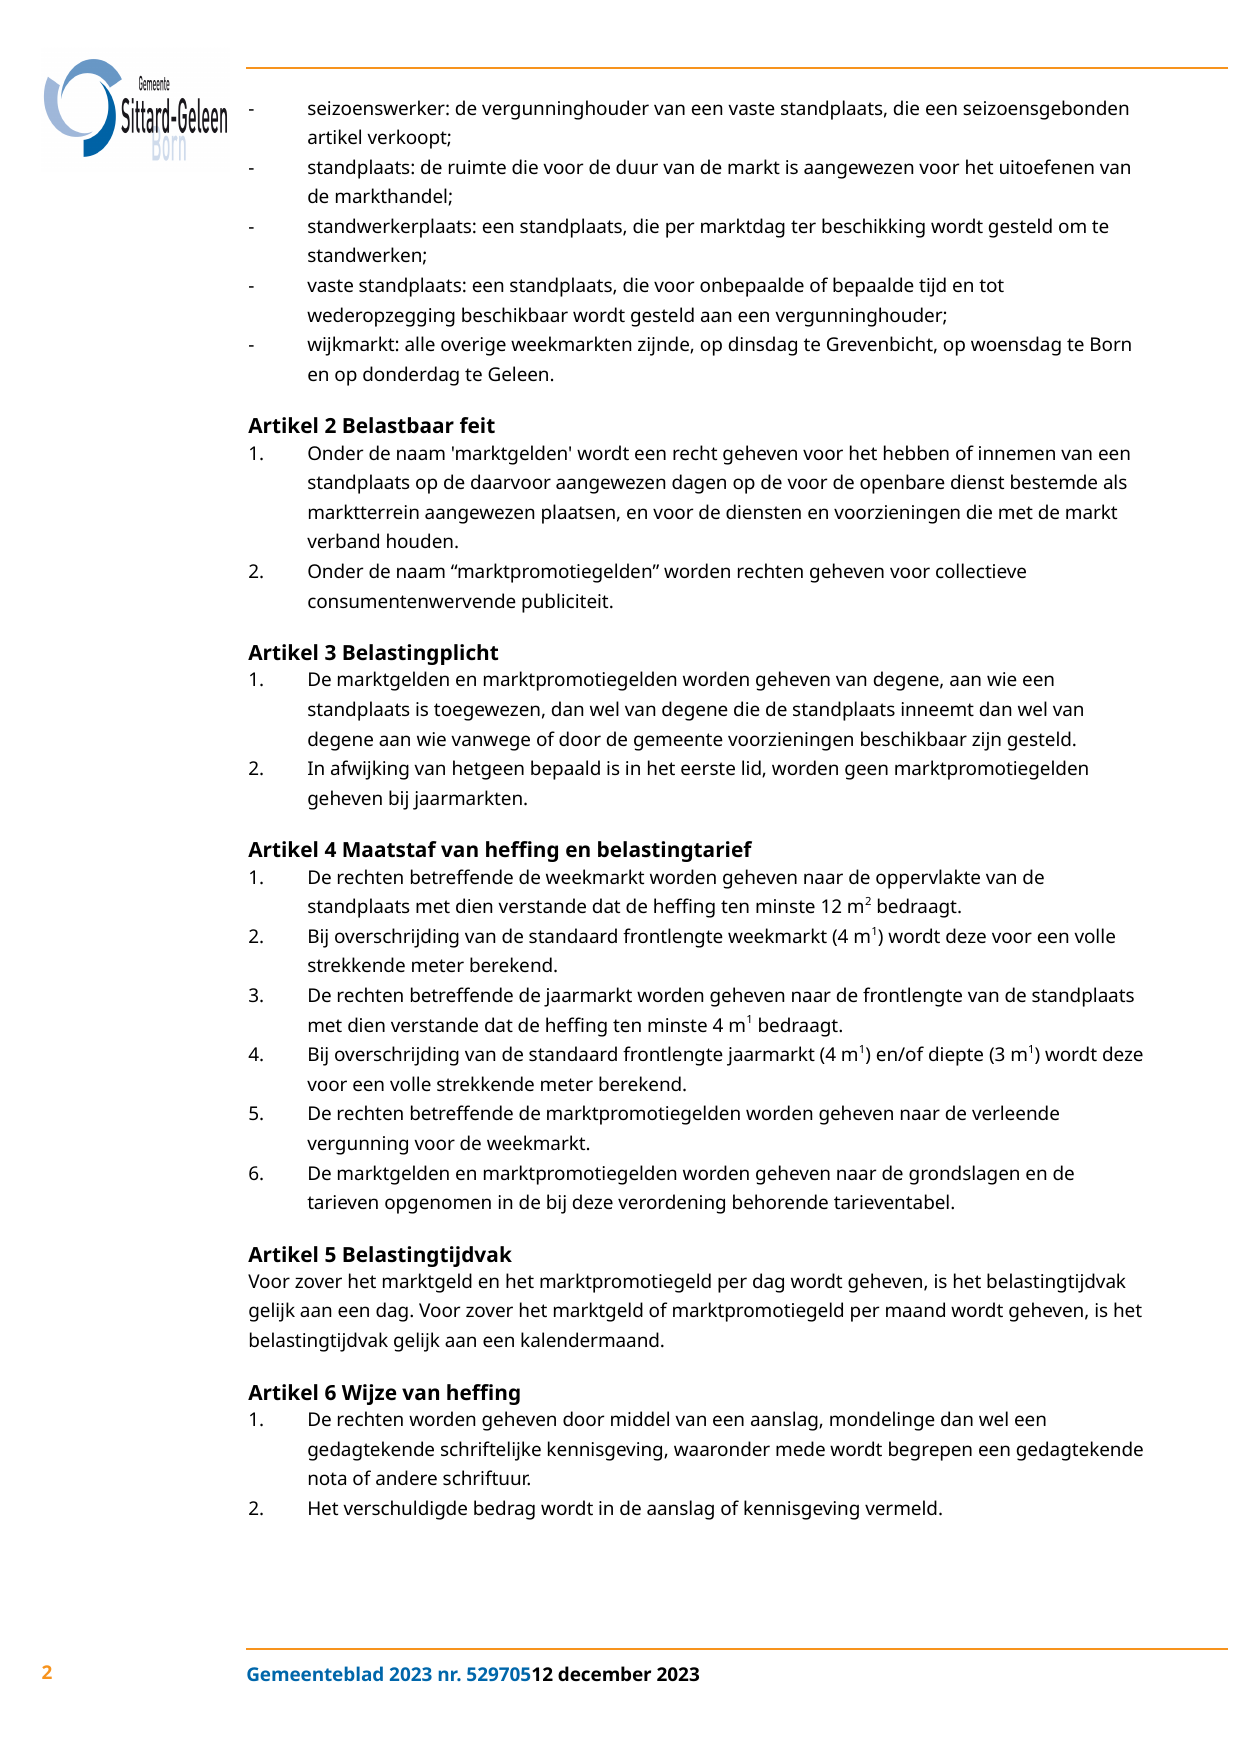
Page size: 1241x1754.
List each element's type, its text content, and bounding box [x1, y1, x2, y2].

list Bij overschrijding van de standaard frontlengte jaarmarkt (4 m1) en/of diepte (3 m1) wordt deze voor een volle strekkende meter berekend. [248, 1041, 1152, 1097]
text Artikel 2 Belastbaar feit [248, 411, 1152, 440]
list vaste standplaats: een standplaats, die voor onbepaalde of bepaalde tijd en tot wederopzegging beschikbaar wordt gesteld aan een vergunninghouder; [248, 272, 1152, 328]
list Het verschuldigde bedrag wordt in de aanslag of kennisgeving vermeld. [248, 1495, 1152, 1521]
list De marktgelden en marktpromotiegelden worden geheven naar de grondslagen en de tarieven opgenomen in de bij deze verordening behorende tarieventabel. [248, 1160, 1152, 1215]
text Artikel 5 Belastingtijdvak [248, 1240, 1152, 1268]
list In afwijking van hetgeen bepaald is in het eerste lid, worden geen marktpromotiegelden geheven bij jaarmarkten. [248, 755, 1152, 811]
list wijkmarkt: alle overige weekmarkten zijnde, op dinsdag te Grevenbicht, op woensdag te Born en op donderdag te Geleen. [248, 331, 1152, 387]
list Bij overschrijding van de standaard frontlengte weekmarkt (4 m1) wordt deze voor een volle strekkende meter berekend. [248, 923, 1152, 978]
list Onder de naam “marktpromotiegelden” worden rechten geheven voor collectieve consumentenwervende publiciteit. [248, 558, 1152, 613]
text Voor zover het marktgeld en het marktpromotiegeld per dag wordt geheven, is het belastingtijdvak gelijk aan een dag. Voor zover het marktgeld of marktpromotiegeld per maand wordt geheven, is het belastingtijdvak gelijk aan een kalendermaand. [248, 1268, 1152, 1353]
list standwerkerplaats: een standplaats, die per marktdag ter beschikking wordt gesteld om te standwerken; [248, 213, 1152, 268]
list De rechten betreffende de weekmarkt worden geheven naar de oppervlakte van de standplaats met dien verstande dat de heffing ten minste 12 m2 bedraagt. [248, 864, 1152, 919]
text Artikel 3 Belastingplicht [248, 638, 1152, 667]
list De rechten worden geheven door middel van een aanslag, mondelinge dan wel een gedagtekende schriftelijke kennisgeving, waaronder mede wordt begrepen een gedagtekende nota of andere schriftuur. [248, 1406, 1152, 1491]
list De rechten betreffende de marktpromotiegelden worden geheven naar de verleende vergunning voor de weekmarkt. [248, 1101, 1152, 1156]
text Artikel 6 Wijze van heffing [248, 1378, 1152, 1406]
list Onder de naam 'marktgelden' wordt een recht geheven voor het hebben of innemen van een standplaats op de daarvoor aangewezen dagen op de voor de openbare dienst bestemde als marktterrein aangewezen plaatsen, en voor de diensten en voorzieningen die met de markt verband houden. [248, 440, 1152, 554]
list De marktgelden en marktpromotiegelden worden geheven van degene, aan wie een standplaats is toegewezen, dan wel van degene die de standplaats inneemt dan wel van degene aan wie vanwege of door de gemeente voorzieningen beschikbaar zijn gesteld. [248, 667, 1152, 752]
list seizoenswerker: de vergunninghouder van een vaste standplaats, die een seizoensgebonden artikel verkoopt; [248, 95, 1152, 150]
text Artikel 4 Maatstaf van heffing en belastingtarief [248, 835, 1152, 864]
list De rechten betreffende de jaarmarkt worden geheven naar de frontlengte van de standplaats met dien verstande dat de heffing ten minste 4 m1 bedraagt. [248, 982, 1152, 1037]
picture [41, 47, 231, 172]
list standplaats: de ruimte die voor de duur van de markt is aangewezen voor het uitoefenen van de markthandel; [248, 154, 1152, 209]
